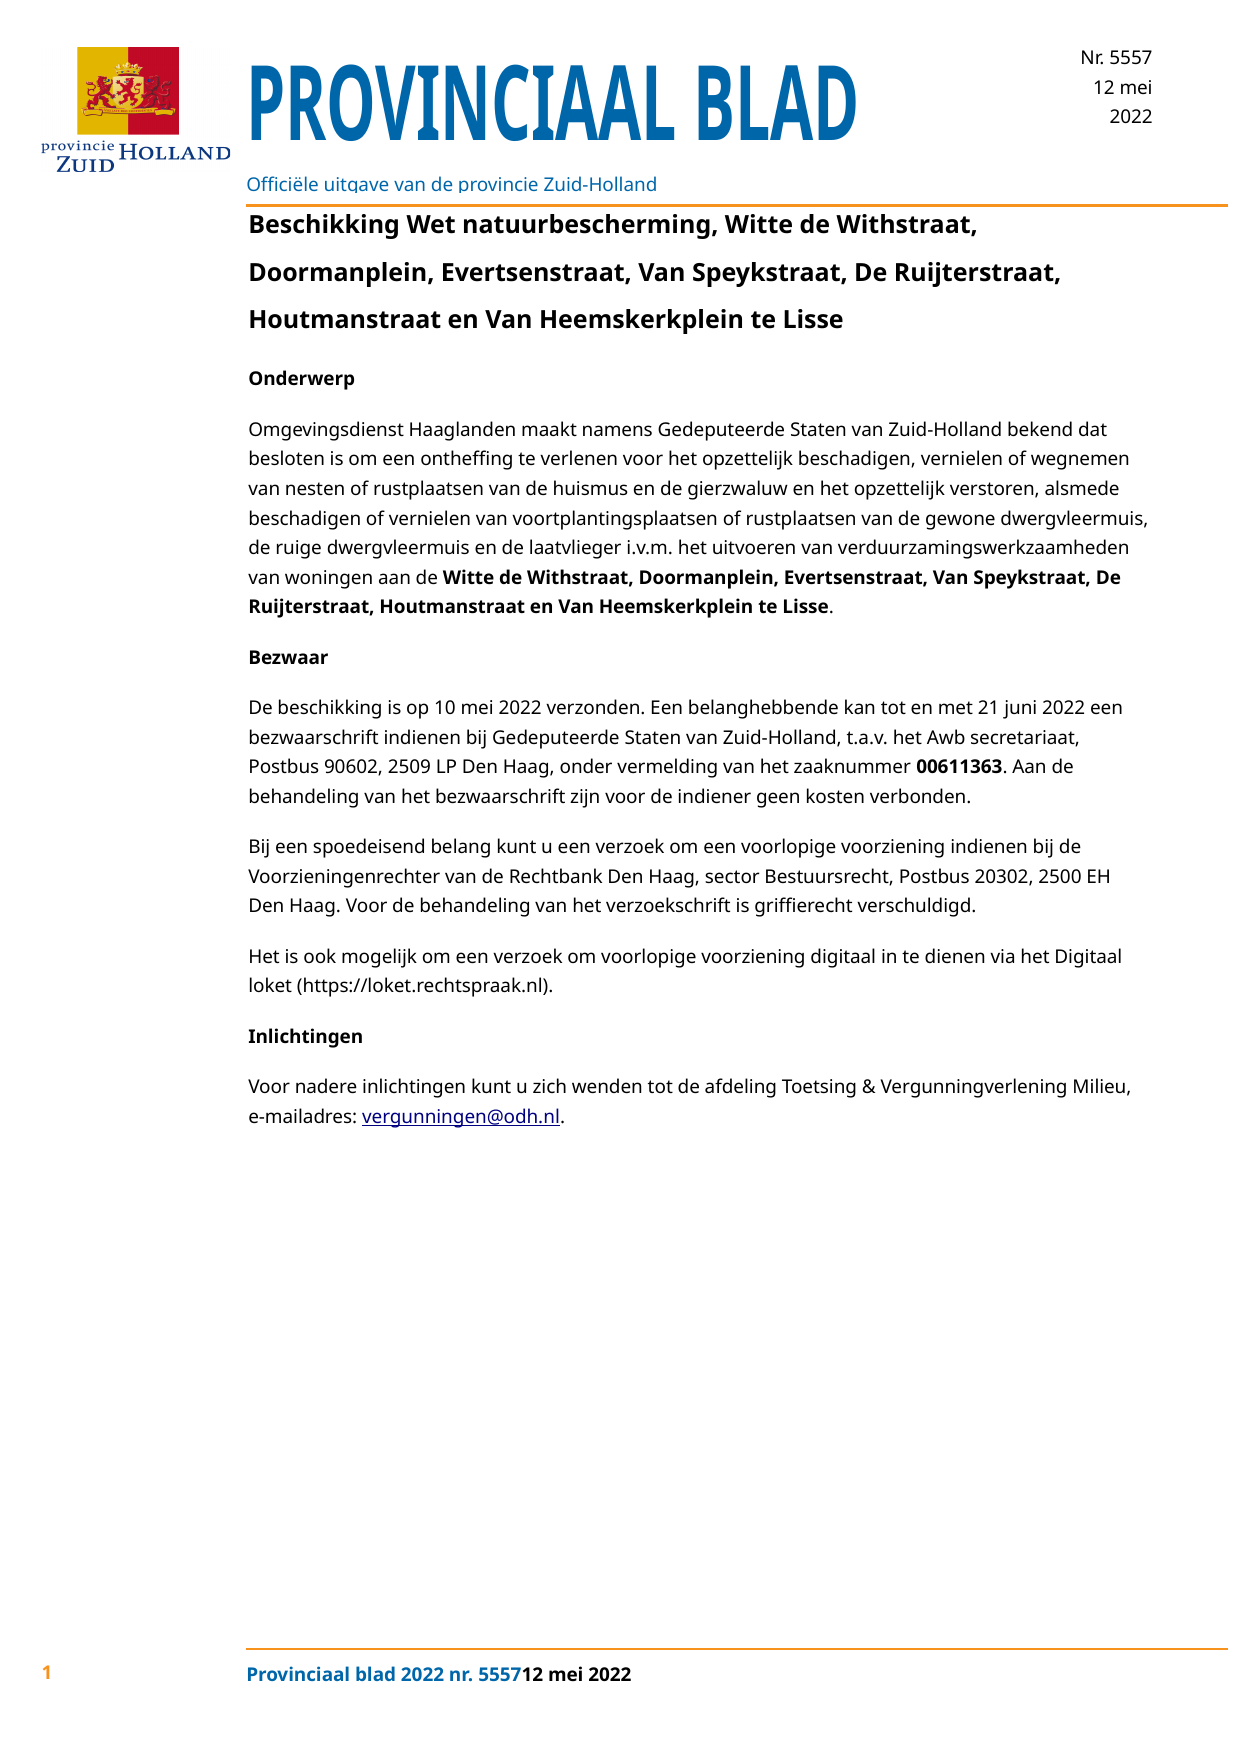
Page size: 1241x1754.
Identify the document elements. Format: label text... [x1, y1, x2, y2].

text Bezwaar [248, 644, 1152, 669]
text Omgevingsdienst Haaglanden maakt namens Gedeputeerde Staten van Zuid-Holland bekend dat besloten is om een ontheffing te verlenen voor het opzettelijk beschadigen, vernielen of wegnemen van nesten of rustplaatsen van de huismus en de gierzwaluw en het opzettelijk verstoren, alsmede beschadigen of vernielen van voortplantingsplaatsen of rustplaatsen van de gewone dwergvleermuis, de ruige dwergvleermuis en de laatvlieger i.v.m. het uitvoeren van verduurzamingswerkzaamheden van woningen aan de Witte de Withstraat, Doormanplein, Evertsenstraat, Van Speykstraat, De Ruijterstraat, Houtmanstraat en Van Heemskerkplein te Lisse. [248, 416, 1152, 619]
text Het is ook mogelijk om een verzoek om voorlopige voorziening digitaal in te dienen via het Digitaal loket (https://loket.rechtspraak.nl). [248, 943, 1152, 998]
picture [41, 47, 231, 172]
text Bij een spoedeisend belang kunt u een verzoek om een voorlopige voorziening indienen bij de Voorzieningenrechter van de Rechtbank Den Haag, sector Bestuursrecht, Postbus 20302, 2500 EH Den Haag. Voor de behandeling van het verzoekschrift is griffierecht verschuldigd. [248, 833, 1152, 918]
text Onderwerp [248, 366, 1152, 391]
text Inlichtingen [248, 1023, 1152, 1049]
text De beschikking is op 10 mei 2022 verzonden. Een belanghebbende kan tot en met 21 juni 2022 een bezwaarschrift indienen bij Gedeputeerde Staten van Zuid-Holland, t.a.v. het Awb secretariaat, Postbus 90602, 2509 LP Den Haag, onder vermelding van het zaaknummer 00611363. Aan de behandeling van het bezwaarschrift zijn voor de indiener geen kosten verbonden. [248, 694, 1152, 809]
text Voor nadere inlichtingen kunt u zich wenden tot de afdeling Toetsing & Vergunningverlening Milieu, e-mailadres: vergunningen@odh.nl. [248, 1073, 1152, 1129]
text Beschikking Wet natuurbescherming, Witte de Withstraat, Doormanplein, Evertsenstraat, Van Speykstraat, De Ruijterstraat, Houtmanstraat en Van Heemskerkplein te Lisse [248, 207, 1152, 336]
